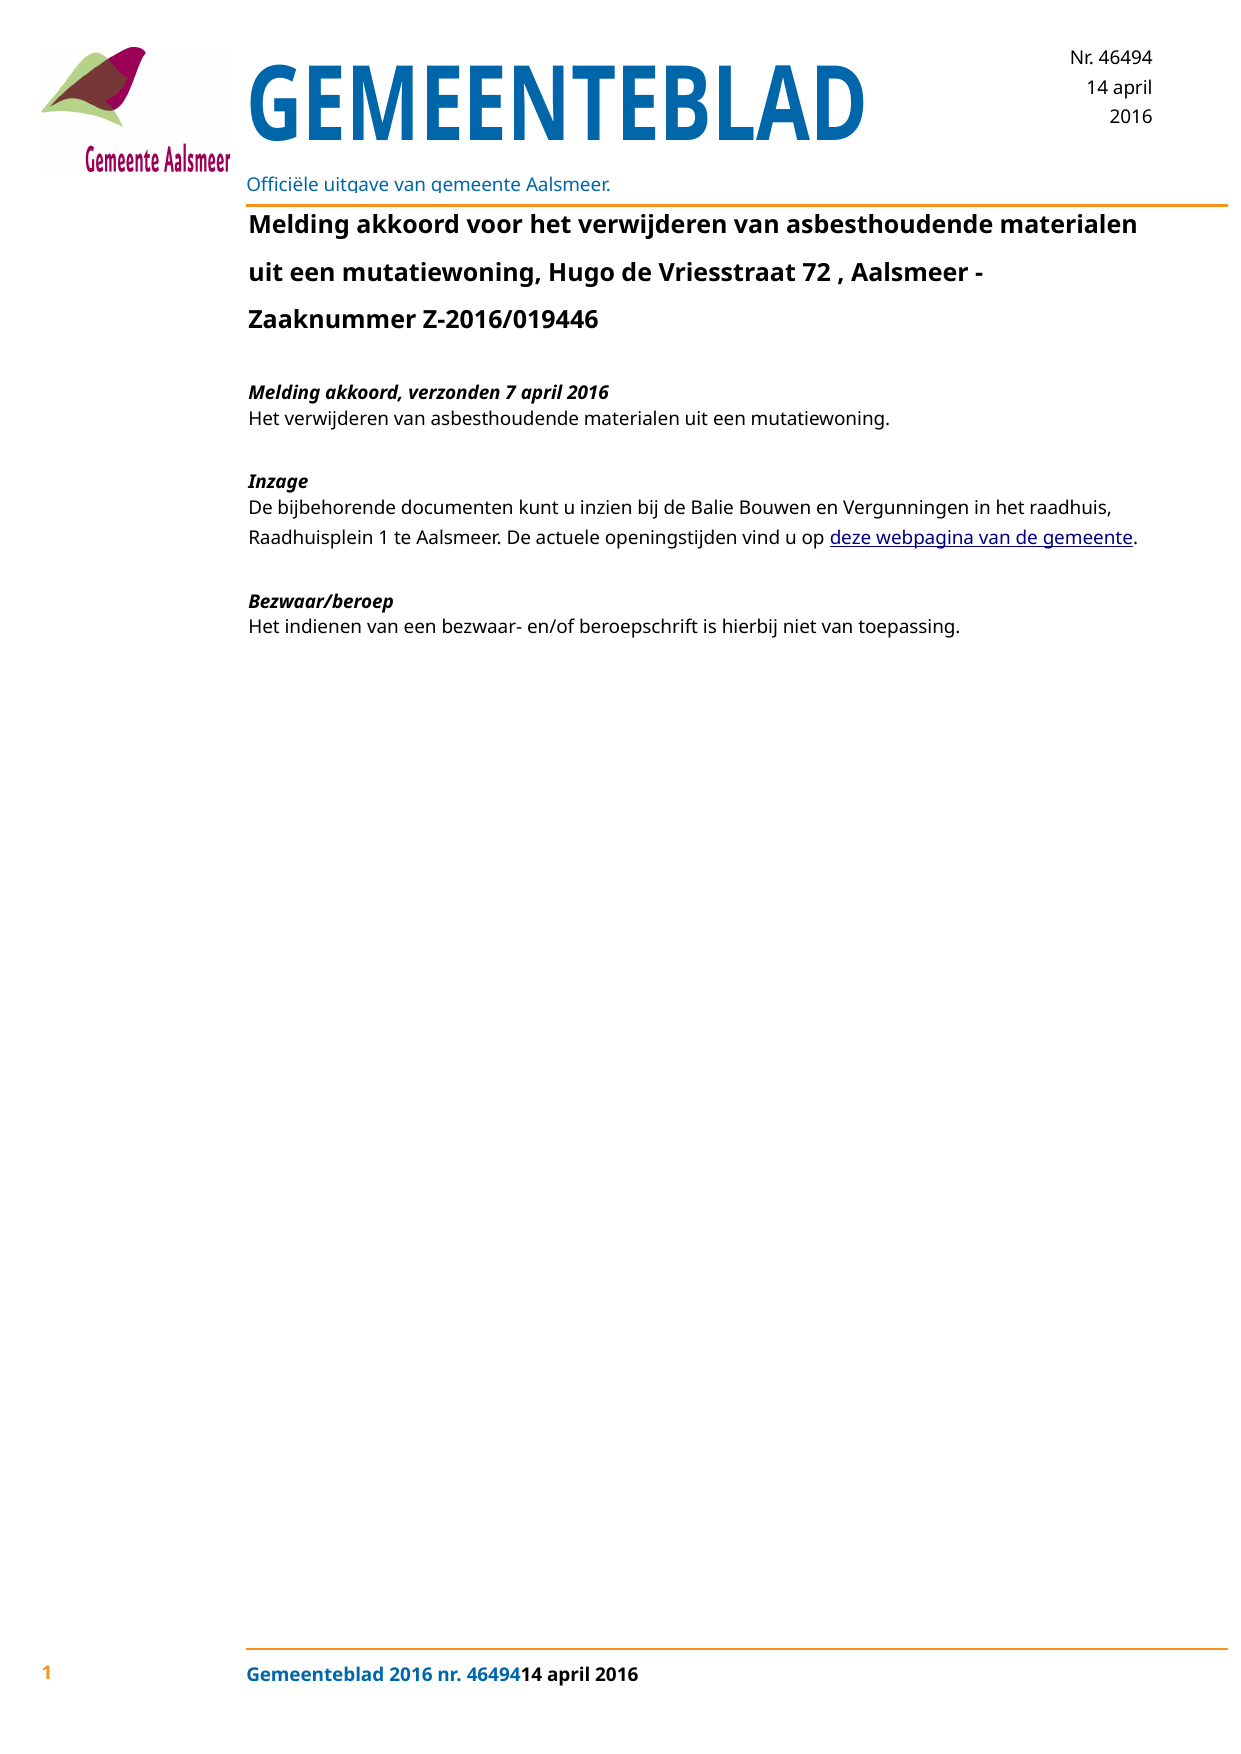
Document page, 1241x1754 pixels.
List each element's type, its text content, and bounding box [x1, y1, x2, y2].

text De bijbehorende documenten kunt u inzien bij de Balie Bouwen en Vergunningen in het raadhuis, Raadhuisplein 1 te Aalsmeer. De actuele openingstijden vind u op deze webpagina van de gemeente. [248, 494, 1152, 550]
text Melding akkoord voor het verwijderen van asbesthoudende materialen uit een mutatiewoning, Hugo de Vriesstraat 72 , Aalsmeer - Zaaknummer Z-2016/019446 [248, 207, 1152, 336]
text Melding akkoord, verzonden 7 april 2016 [248, 379, 1152, 405]
text Het indienen van een bezwaar- en/of beroepschrift is hierbij niet van toepassing. [248, 614, 1152, 639]
text Het verwijderen van asbesthoudende materialen uit een mutatiewoning. [248, 405, 1152, 431]
text Bezwaar/beroep [248, 588, 1152, 614]
text Inzage [248, 469, 1152, 494]
picture [41, 47, 231, 172]
